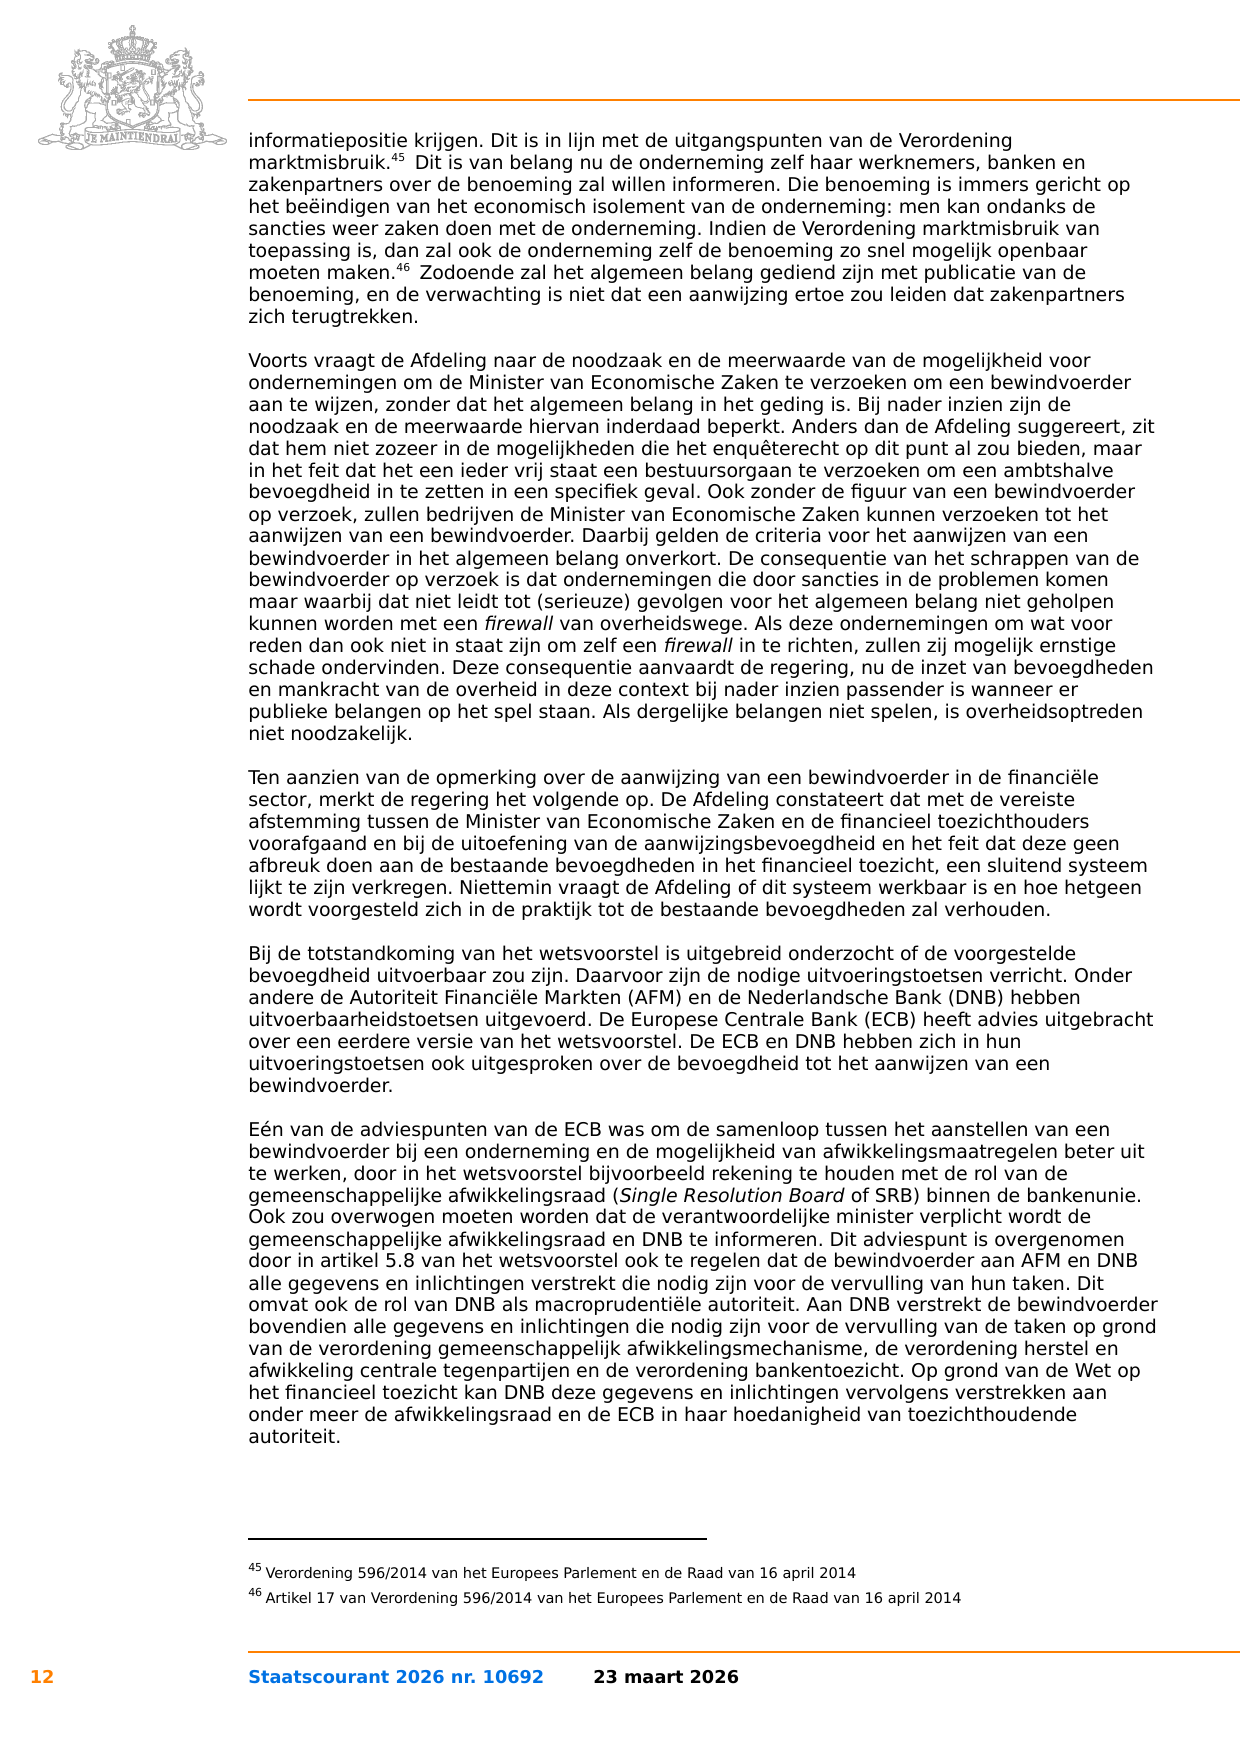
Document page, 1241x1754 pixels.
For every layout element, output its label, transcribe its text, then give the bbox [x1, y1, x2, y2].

picture [38, 25, 227, 150]
text Voorts vraagt de Afdeling naar de noodzaak en de meerwaarde van de mogelijkheid voor ondernemingen om de Minister van Economische Zaken te verzoeken om een bewindvoerder aan te wijzen, zonder dat het algemeen belang in het geding is. Bij nader inzien zijn de noodzaak en de meerwaarde hiervan inderdaad beperkt. Anders dan de Afdeling suggereert, zit dat hem niet zozeer in de mogelijkheden die het enquêterecht op dit punt al zou bieden, maar in het feit dat het een ieder vrij staat een bestuursorgaan te verzoeken om een ambtshalve bevoegdheid in te zetten in een specifiek geval. Ook zonder de figuur van een bewindvoerder op verzoek, zullen bedrijven de Minister van Economische Zaken kunnen verzoeken tot het aanwijzen van een bewindvoerder. Daarbij gelden de criteria voor het aanwijzen van een bewindvoerder in het algemeen belang onverkort. De consequentie van het schrappen van de bewindvoerder op verzoek is dat ondernemingen die door sancties in de problemen komen maar waarbij dat niet leidt tot (serieuze) gevolgen voor het algemeen belang niet geholpen kunnen worden met een firewall van overheidswege. Als deze ondernemingen om wat voor reden dan ook niet in staat zijn om zelf een firewall in te richten, zullen zij mogelijk ernstige schade ondervinden. Deze consequentie aanvaardt de regering, nu de inzet van bevoegdheden en mankracht van de overheid in deze context bij nader inzien passender is wanneer er publieke belangen op het spel staan. Als dergelijke belangen niet spelen, is overheidsoptreden niet noodzakelijk. [248, 349, 1163, 745]
text Verordening 596/2014 van het Europees Parlement en de Raad van 16 april 2014 [248, 1561, 1163, 1583]
text Artikel 17 van Verordening 596/2014 van het Europees Parlement en de Raad van 16 april 2014 [248, 1586, 1163, 1608]
text Bij de totstandkoming van het wetsvoorstel is uitgebreid onderzocht of de voorgestelde bevoegdheid uitvoerbaar zou zijn. Daarvoor zijn de nodige uitvoeringstoetsen verricht. Onder andere de Autoriteit Financiële Markten (AFM) en de Nederlandsche Bank (DNB) hebben uitvoerbaarheidstoetsen uitgevoerd. De Europese Centrale Bank (ECB) heeft advies uitgebracht over een eerdere versie van het wetsvoorstel. De ECB en DNB hebben zich in hun uitvoeringstoetsen ook uitgesproken over de bevoegdheid tot het aanwijzen van een bewindvoerder. [248, 943, 1163, 1097]
text Ten aanzien van de opmerking over de aanwijzing van een bewindvoerder in de financiële sector, merkt de regering het volgende op. De Afdeling constateert dat met de vereiste afstemming tussen de Minister van Economische Zaken en de financieel toezichthouders voorafgaand en bij de uitoefening van de aanwijzingsbevoegdheid en het feit dat deze geen afbreuk doen aan de bestaande bevoegdheden in het financieel toezicht, een sluitend systeem lijkt te zijn verkregen. Niettemin vraagt de Afdeling of dit systeem werkbaar is en hoe hetgeen wordt voorgesteld zich in de praktijk tot de bestaande bevoegdheden zal verhouden. [248, 767, 1163, 921]
text informatiepositie krijgen. Dit is in lijn met de uitgangspunten van de Verordening marktmisbruik. Dit is van belang nu de onderneming zelf haar werknemers, banken en zakenpartners over de benoeming zal willen informeren. Die benoeming is immers gericht op het beëindigen van het economisch isolement van de onderneming: men kan ondanks de sancties weer zaken doen met de onderneming. Indien de Verordening marktmisbruik van toepassing is, dan zal ook de onderneming zelf de benoeming zo snel mogelijk openbaar moeten maken. Zodoende zal het algemeen belang gediend zijn met publicatie van de benoeming, en de verwachting is niet dat een aanwijzing ertoe zou leiden dat zakenpartners zich terugtrekken. [248, 130, 1163, 328]
text Eén van de adviespunten van de ECB was om de samenloop tussen het aanstellen van een bewindvoerder bij een onderneming en de mogelijkheid van afwikkelingsmaatregelen beter uit te werken, door in het wetsvoorstel bijvoorbeeld rekening te houden met de rol van de gemeenschappelijke afwikkelingsraad (Single Resolution Board of SRB) binnen de bankenunie. Ook zou overwogen moeten worden dat de verantwoordelijke minister verplicht wordt de gemeenschappelijke afwikkelingsraad en DNB te informeren. Dit adviespunt is overgenomen door in artikel 5.8 van het wetsvoorstel ook te regelen dat de bewindvoerder aan AFM en DNB alle gegevens en inlichtingen verstrekt die nodig zijn voor de vervulling van hun taken. Dit omvat ook de rol van DNB als macroprudentiële autoriteit. Aan DNB verstrekt de bewindvoerder bovendien alle gegevens en inlichtingen die nodig zijn voor de vervulling van de taken op grond van de verordening gemeenschappelijk afwikkelingsmechanisme, de verordening herstel en afwikkeling centrale tegenpartijen en de verordening bankentoezicht. Op grond van de Wet op het financieel toezicht kan DNB deze gegevens en inlichtingen vervolgens verstrekken aan onder meer de afwikkelingsraad en de ECB in haar hoedanigheid van toezichthoudende autoriteit. [248, 1118, 1163, 1448]
